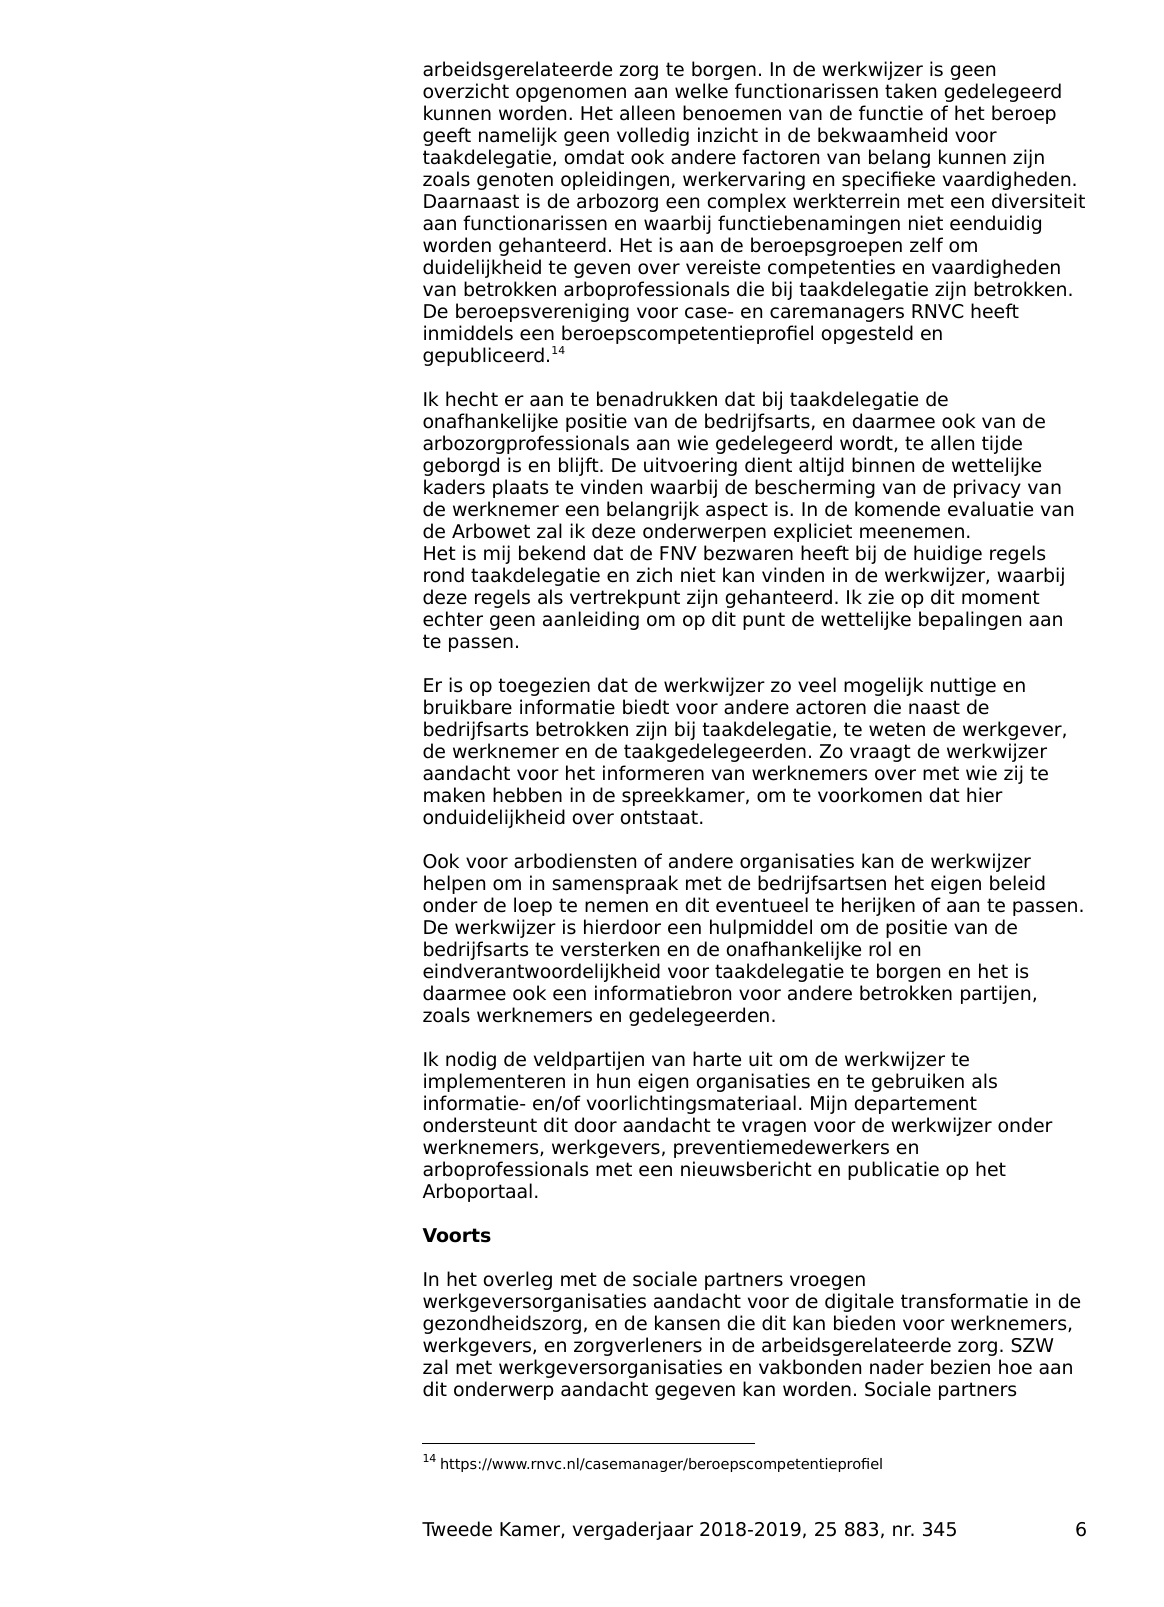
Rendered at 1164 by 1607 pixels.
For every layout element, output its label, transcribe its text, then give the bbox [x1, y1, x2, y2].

text Ik hecht er aan te benadrukken dat bij taakdelegatie de onafhankelijke positie van de bedrijfsarts, en daarmee ook van de arbozorgprofessionals aan wie gedelegeerd wordt, te allen tijde geborgd is en blijft. De uitvoering dient altijd binnen de wettelijke kaders plaats te vinden waarbij de bescherming van de privacy van de werknemer een belangrijk aspect is. In de komende evaluatie van de Arbowet zal ik deze onderwerpen expliciet meenemen. [422, 389, 1087, 543]
text Ook voor arbodiensten of andere organisaties kan de werkwijzer helpen om in samenspraak met de bedrijfsartsen het eigen beleid onder de loep te nemen en dit eventueel te herijken of aan te passen. De werkwijzer is hierdoor een hulpmiddel om de positie van de bedrijfsarts te versterken en de onafhankelijke rol en eindverantwoordelijkheid voor taakdelegatie te borgen en het is daarmee ook een informatiebron voor andere betrokken partijen, zoals werknemers en gedelegeerden. [422, 851, 1087, 1027]
text Er is op toegezien dat de werkwijzer zo veel mogelijk nuttige en bruikbare informatie biedt voor andere actoren die naast de bedrijfsarts betrokken zijn bij taakdelegatie, te weten de werkgever, de werknemer en de taakgedelegeerden. Zo vraagt de werkwijzer aandacht voor het informeren van werknemers over met wie zij te maken hebben in de spreekkamer, om te voorkomen dat hier onduidelijkheid over ontstaat. [422, 675, 1087, 829]
subtitle Voorts [422, 1225, 1087, 1247]
text Ik nodig de veldpartijen van harte uit om de werkwijzer te implementeren in hun eigen organisaties en te gebruiken als informatie- en/of voorlichtingsmateriaal. Mijn departement ondersteunt dit door aandacht te vragen voor de werkwijzer onder werknemers, werkgevers, preventiemedewerkers en arboprofessionals met een nieuwsbericht en publicatie op het Arboportaal. [422, 1049, 1087, 1203]
text arbeidsgerelateerde zorg te borgen. In de werkwijzer is geen overzicht opgenomen aan welke functionarissen taken gedelegeerd kunnen worden. Het alleen benoemen van de functie of het beroep geeft namelijk geen volledig inzicht in de bekwaamheid voor taakdelegatie, omdat ook andere factoren van belang kunnen zijn zoals genoten opleidingen, werkervaring en specifieke vaardigheden. Daarnaast is de arbozorg een complex werkterrein met een diversiteit aan functionarissen en waarbij functiebenamingen niet eenduidig worden gehanteerd. Het is aan de beroepsgroepen zelf om duidelijkheid te geven over vereiste competenties en vaardigheden van betrokken arboprofessionals die bij taakdelegatie zijn betrokken. De beroepsvereniging voor case- en caremanagers RNVC heeft inmiddels een beroepscompetentieprofiel opgesteld en gepubliceerd. [422, 59, 1087, 367]
text https://www.rnvc.nl/casemanager/beroepscompetentieprofiel [422, 1452, 1087, 1474]
text Het is mij bekend dat de FNV bezwaren heeft bij de huidige regels rond taakdelegatie en zich niet kan vinden in de werkwijzer, waarbij deze regels als vertrekpunt zijn gehanteerd. Ik zie op dit moment echter geen aanleiding om op dit punt de wettelijke bepalingen aan te passen. [422, 543, 1087, 653]
text In het overleg met de sociale partners vroegen werkgeversorganisaties aandacht voor de digitale transformatie in de gezondheidszorg, en de kansen die dit kan bieden voor werknemers, werkgevers, en zorgverleners in de arbeidsgerelateerde zorg. SZW zal met werkgeversorganisaties en vakbonden nader bezien hoe aan dit onderwerp aandacht gegeven kan worden. Sociale partners [422, 1269, 1087, 1401]
